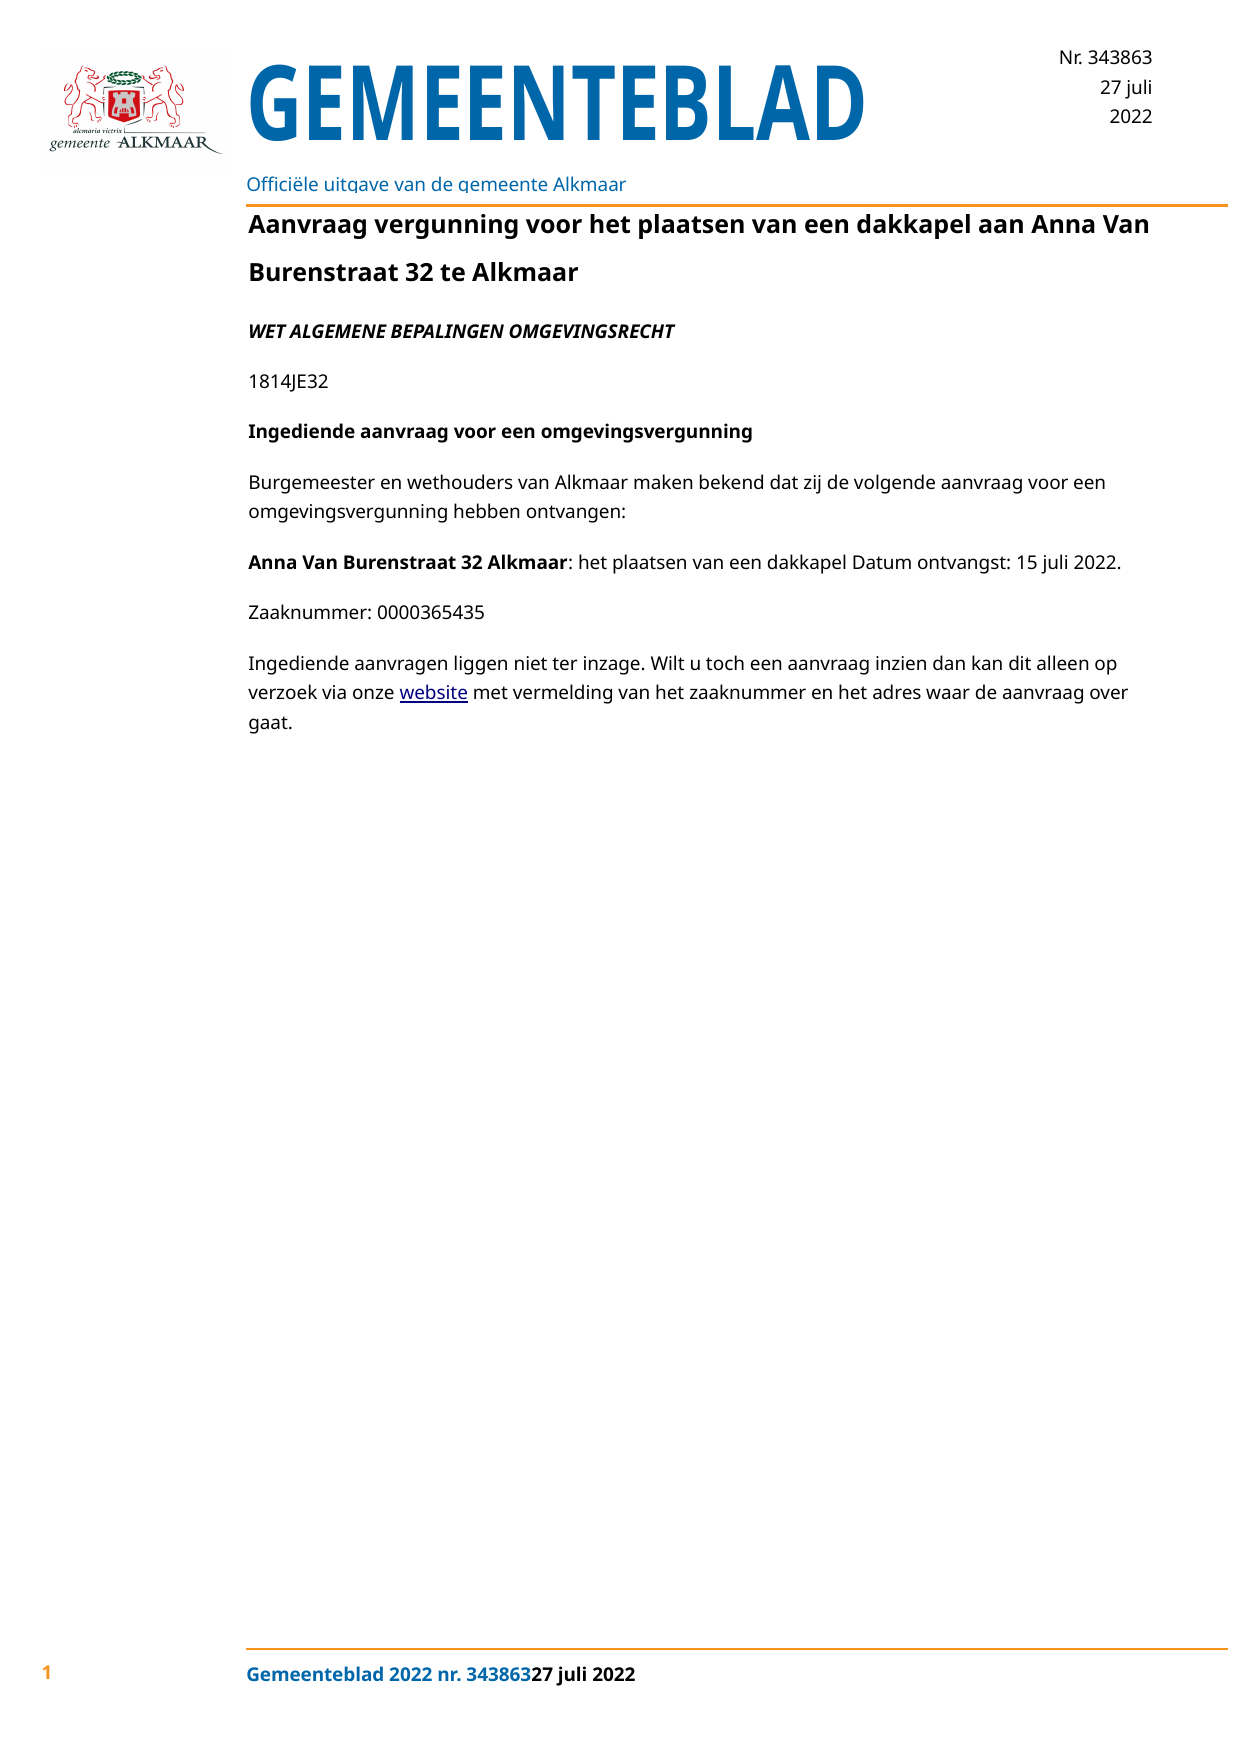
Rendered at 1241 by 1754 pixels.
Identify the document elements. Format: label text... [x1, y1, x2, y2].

text Ingediende aanvragen liggen niet ter inzage. Wilt u toch een aanvraag inzien dan kan dit alleen op verzoek via onze website met vermelding van het zaaknummer en het adres waar de aanvraag over gaat. [248, 650, 1152, 735]
text 1814JE32 [248, 368, 1152, 394]
picture [41, 47, 231, 172]
text Burgemeester en wethouders van Alkmaar maken bekend dat zij de volgende aanvraag voor een omgevingsvergunning hebben ontvangen: [248, 469, 1152, 524]
text WET ALGEMENE BEPALINGEN OMGEVINGSRECHT [248, 318, 1152, 344]
text Aanvraag vergunning voor het plaatsen van een dakkapel aan Anna Van Burenstraat 32 te Alkmaar [248, 207, 1152, 288]
text Zaaknummer: 0000365435 [248, 599, 1152, 625]
text Ingediende aanvraag voor een omgevingsvergunning [248, 419, 1152, 444]
text Anna Van Burenstraat 32 Alkmaar: het plaatsen van een dakkapel Datum ontvangst: 15 juli 2022. [248, 549, 1152, 575]
